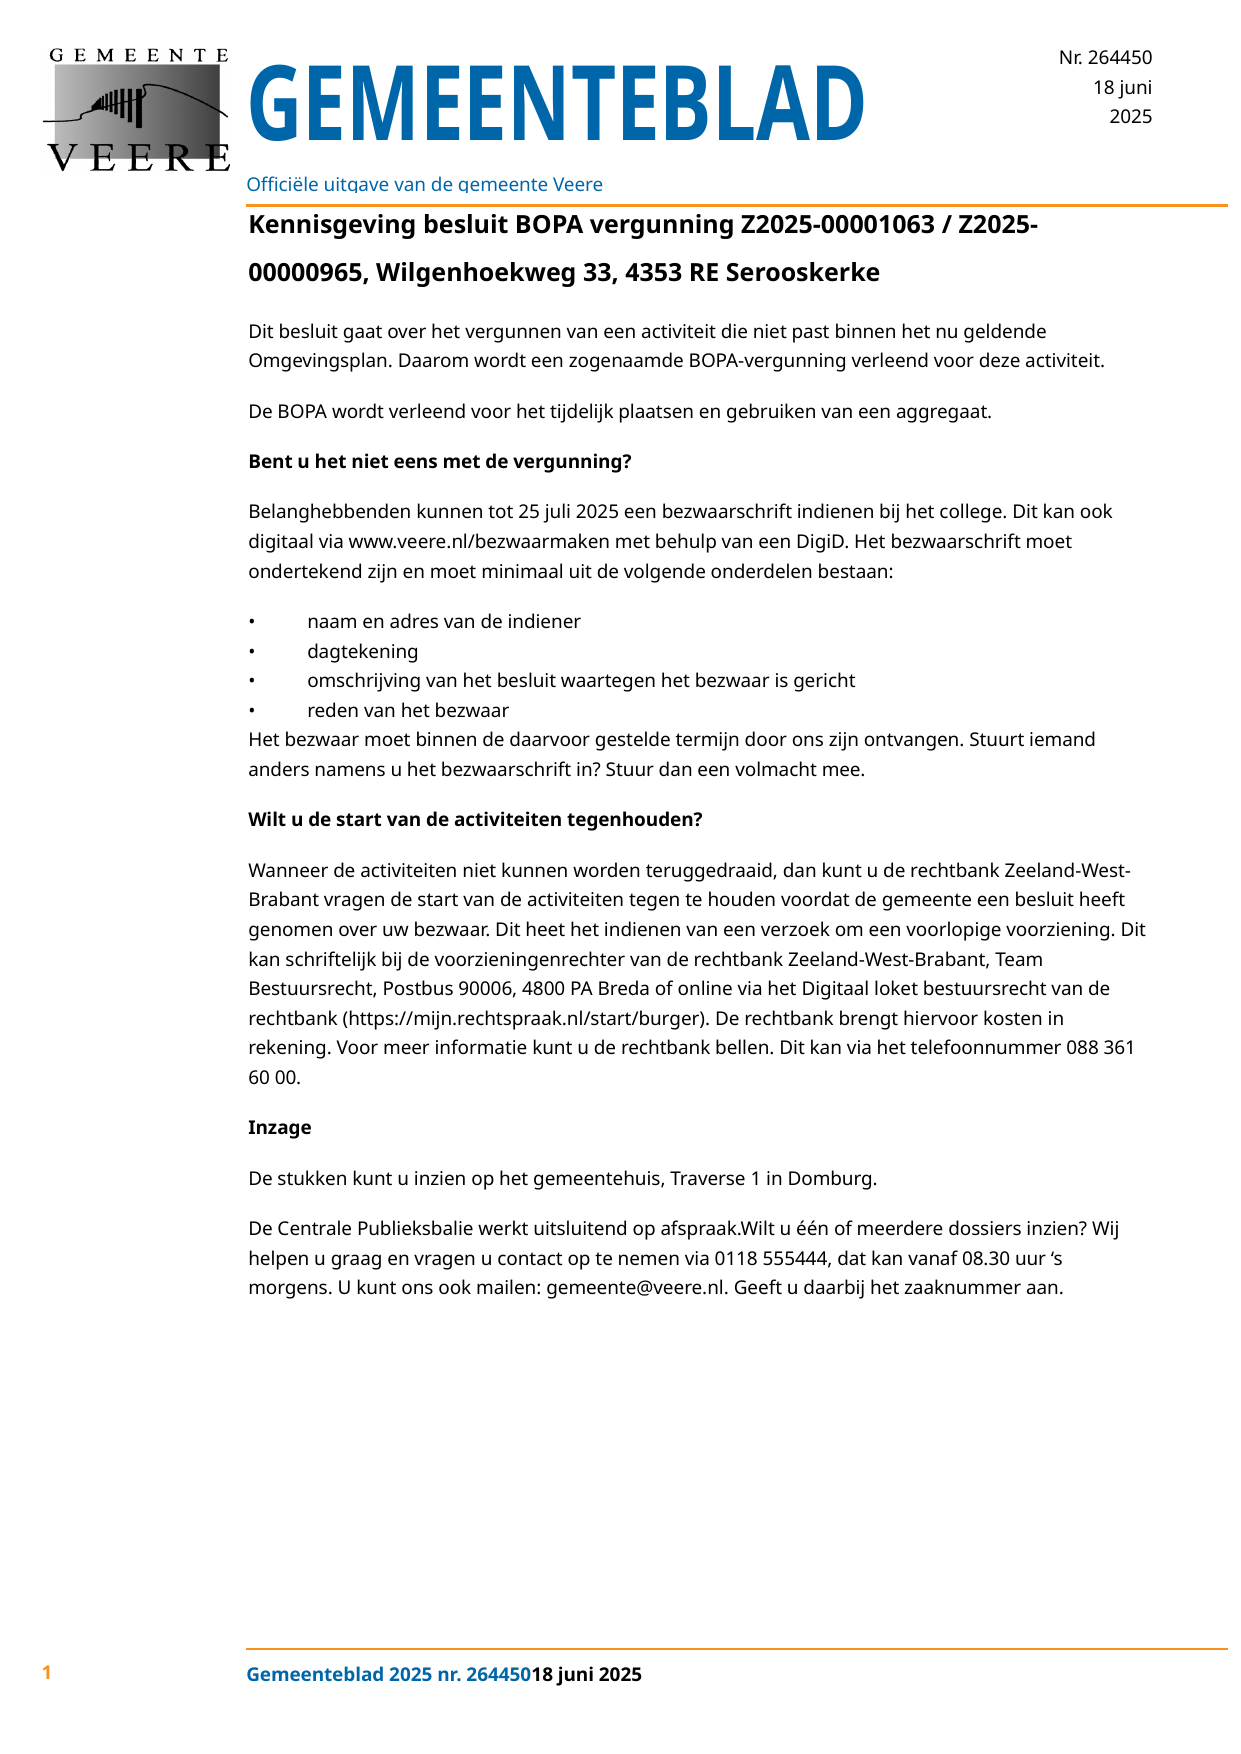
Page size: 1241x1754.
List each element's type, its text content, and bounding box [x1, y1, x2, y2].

text Kennisgeving besluit BOPA vergunning Z2025-00001063 / Z2025-00000965, Wilgenhoekweg 33, 4353 RE Serooskerke [248, 207, 1152, 288]
list naam en adres van de indiener [248, 608, 1152, 634]
picture [41, 47, 231, 172]
text De stukken kunt u inzien op het gemeentehuis, Traverse 1 in Domburg. [248, 1165, 1152, 1191]
text De Centrale Publieksbalie werkt uitsluitend op afspraak.Wilt u één of meerdere dossiers inzien? Wij helpen u graag en vragen u contact op te nemen via 0118 555444, dat kan vanaf 08.30 uur ‘s morgens. U kunt ons ook mailen: gemeente@veere.nl. Geeft u daarbij het zaaknummer aan. [248, 1215, 1152, 1300]
list reden van het bezwaar [248, 697, 1152, 723]
text Dit besluit gaat over het vergunnen van een activiteit die niet past binnen het nu geldende Omgevingsplan. Daarom wordt een zogenaamde BOPA-vergunning verleend voor deze activiteit. [248, 318, 1152, 373]
text Inzage [248, 1114, 1152, 1140]
list dagtekening [248, 638, 1152, 664]
list omschrijving van het besluit waartegen het bezwaar is gericht [248, 667, 1152, 693]
text Wanneer de activiteiten niet kunnen worden teruggedraaid, dan kunt u de rechtbank Zeeland-West-Brabant vragen de start van de activiteiten tegen te houden voordat de gemeente een besluit heeft genomen over uw bezwaar. Dit heet het indienen van een verzoek om een voorlopige voorziening. Dit kan schriftelijk bij de voorzieningenrechter van de rechtbank Zeeland-West-Brabant, Team Bestuursrecht, Postbus 90006, 4800 PA Breda of online via het Digitaal loket bestuursrecht van de rechtbank (https://mijn.rechtspraak.nl/start/burger). De rechtbank brengt hiervoor kosten in rekening. Voor meer informatie kunt u de rechtbank bellen. Dit kan via het telefoonnummer 088 361 60 00. [248, 857, 1152, 1090]
text Bent u het niet eens met de vergunning? [248, 448, 1152, 474]
text Het bezwaar moet binnen de daarvoor gestelde termijn door ons zijn ontvangen. Stuurt iemand anders namens u het bezwaarschrift in? Stuur dan een volmacht mee. [248, 727, 1152, 782]
text Belanghebbenden kunnen tot 25 juli 2025 een bezwaarschrift indienen bij het college. Dit kan ook digitaal via www.veere.nl/bezwaarmaken met behulp van een DigiD. Het bezwaarschrift moet ondertekend zijn en moet minimaal uit de volgende onderdelen bestaan: [248, 499, 1152, 584]
text Wilt u de start van de activiteiten tegenhouden? [248, 807, 1152, 832]
text De BOPA wordt verleend voor het tijdelijk plaatsen en gebruiken van een aggregaat. [248, 398, 1152, 424]
